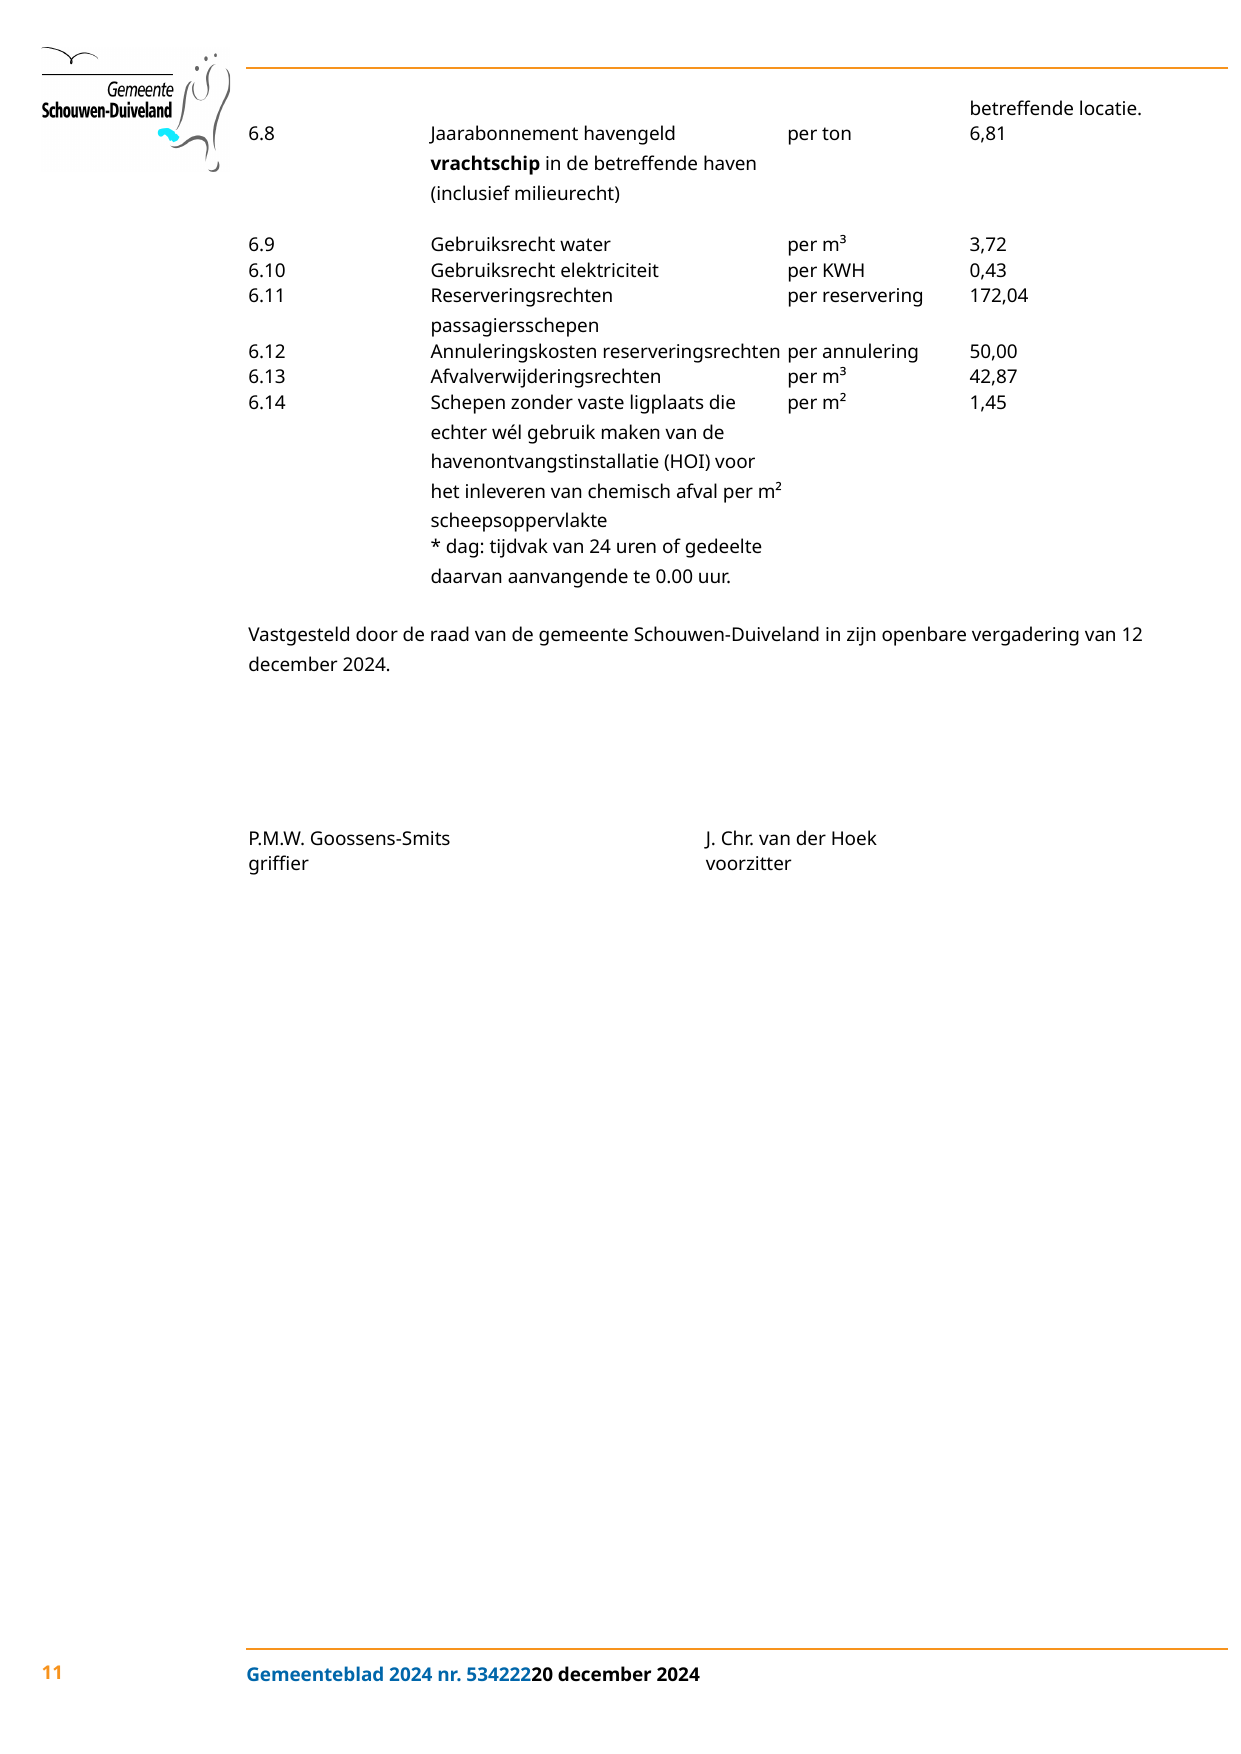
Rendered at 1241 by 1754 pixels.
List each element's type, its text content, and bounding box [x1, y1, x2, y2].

table_cell per m³ [787, 231, 969, 257]
table_cell betreffende locatie. [969, 95, 1152, 121]
table_cell P.M.W. Goossens-Smits [248, 825, 706, 851]
table_cell Annuleringskosten reserveringsrechten [430, 338, 787, 364]
table_cell Gebruiksrecht elektriciteit [430, 257, 787, 283]
picture [41, 47, 231, 172]
table_cell 6.12 [248, 338, 430, 364]
table_cell Reserveringsrechten passagiersschepen [430, 283, 787, 338]
table_cell 6.9 [248, 231, 430, 257]
table_cell per annulering [787, 338, 969, 364]
table_cell Jaarabonnement havengeld vrachtschip in de betreffende haven (inclusief milieurecht) [430, 121, 787, 205]
table_cell Gebruiksrecht water [430, 231, 787, 257]
table_cell * dag: tijdvak van 24 uren of gedeelte daarvan aanvangende te 0.00 uur. [430, 534, 787, 589]
table_cell 6.14 [248, 389, 430, 533]
table_cell per reservering [787, 283, 969, 338]
table_cell [248, 205, 430, 231]
table_cell per ton [787, 121, 969, 205]
table_cell griffier [248, 851, 706, 876]
table_cell [248, 95, 430, 121]
table_cell [969, 205, 1152, 231]
table_cell 6.10 [248, 257, 430, 283]
table_cell 50,00 [969, 338, 1152, 364]
table_cell [430, 95, 787, 121]
table_cell Schepen zonder vaste ligplaats die echter wél gebruik maken van de havenontvangstinstallatie (HOI) voor het inleveren van chemisch afval per m² scheepsoppervlakte [430, 389, 787, 533]
table_cell [969, 534, 1152, 589]
table_cell [787, 205, 969, 231]
table_cell per KWH [787, 257, 969, 283]
table_cell 6,81 [969, 121, 1152, 205]
table_cell 0,43 [969, 257, 1152, 283]
table_cell 6.13 [248, 364, 430, 389]
text Vastgesteld door de raad van de gemeente Schouwen-Duiveland in zijn openbare vergadering van 12 december 2024. [248, 622, 1152, 677]
table_cell 1,45 [969, 389, 1152, 533]
table_cell [248, 534, 430, 589]
table_cell 6.8 [248, 121, 430, 205]
table_cell 6.11 [248, 283, 430, 338]
table_header [248, 740, 706, 825]
table_cell per m³ [787, 364, 969, 389]
table_cell 172,04 [969, 283, 1152, 338]
table_cell per m² [787, 389, 969, 533]
table_cell J. Chr. van der Hoek [706, 825, 1152, 851]
table_cell [787, 534, 969, 589]
table_cell [787, 95, 969, 121]
table_cell 42,87 [969, 364, 1152, 389]
table_cell 3,72 [969, 231, 1152, 257]
table_cell voorzitter [706, 851, 1152, 876]
table_cell [430, 205, 787, 231]
table_cell Afvalverwijderingsrechten [430, 364, 787, 389]
table_header [706, 740, 1152, 825]
